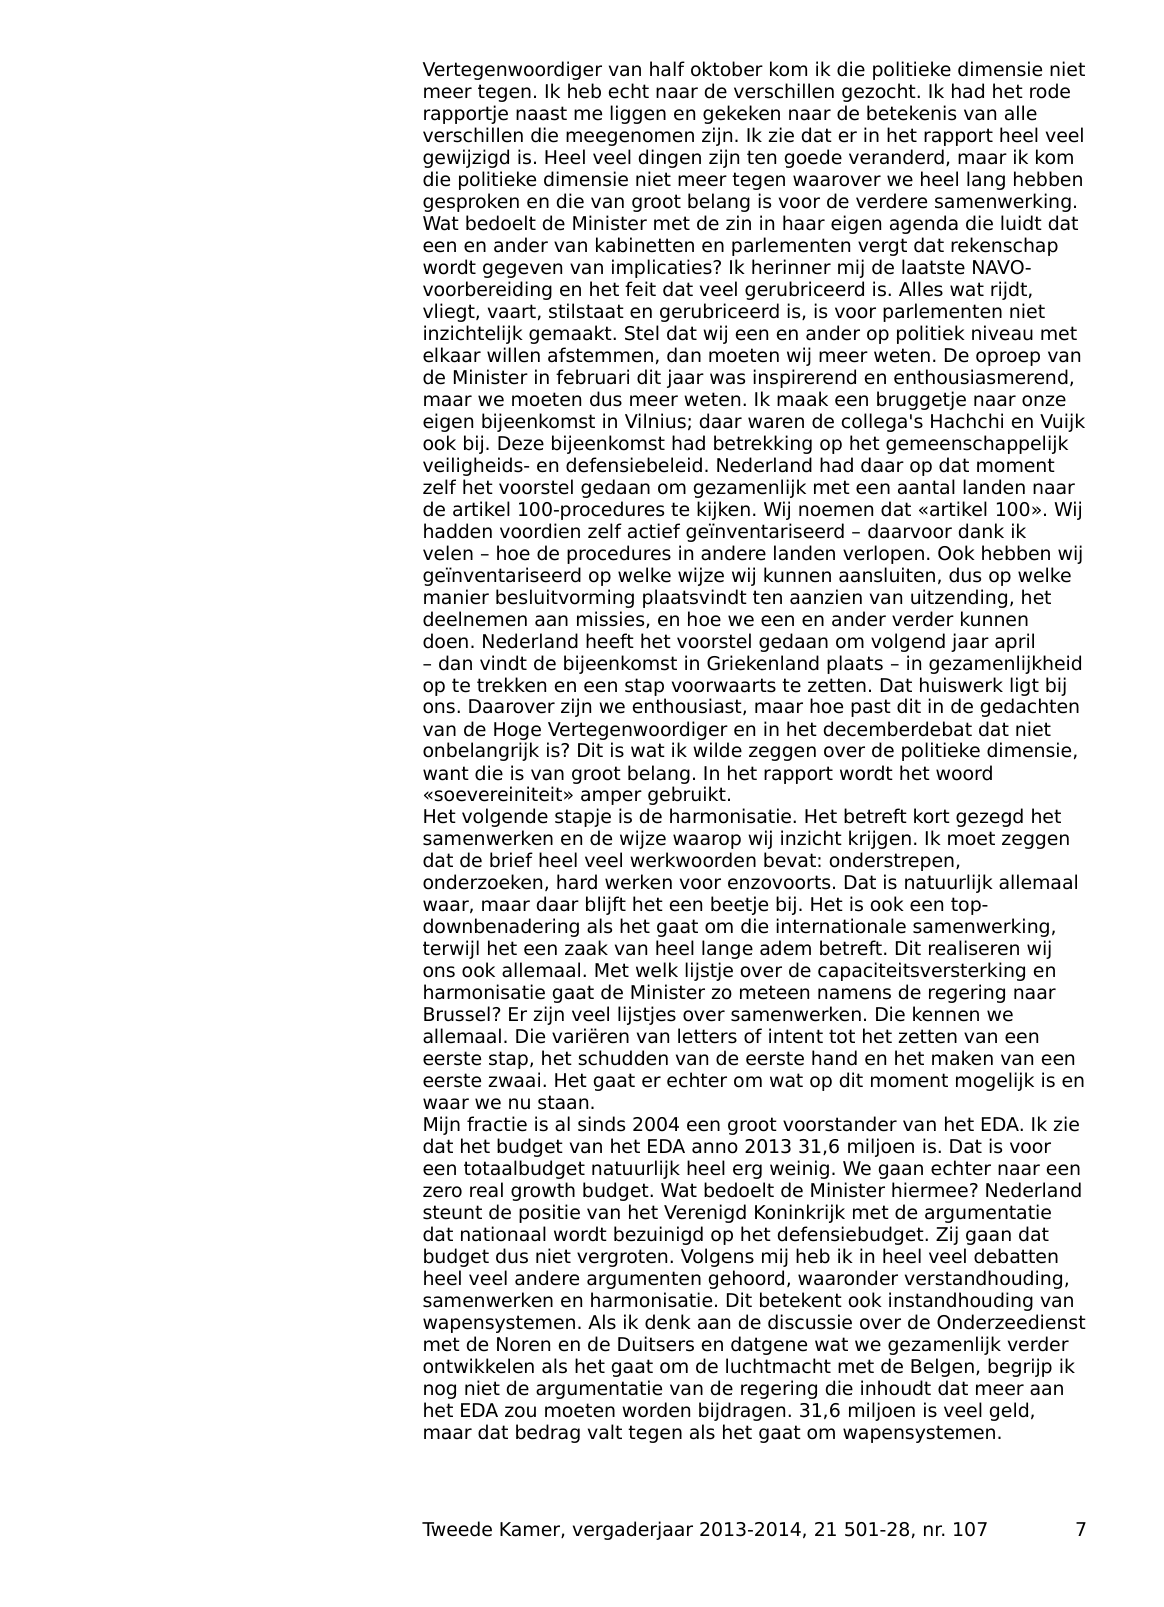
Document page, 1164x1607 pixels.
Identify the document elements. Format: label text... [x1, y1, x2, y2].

text Mijn fractie is al sinds 2004 een groot voorstander van het EDA. Ik zie dat het budget van het EDA anno 2013 31,6 miljoen is. Dat is voor een totaalbudget natuurlijk heel erg weinig. We gaan echter naar een zero real growth budget. Wat bedoelt de Minister hiermee? Nederland steunt de positie van het Verenigd Koninkrijk met de argumentatie dat nationaal wordt bezuinigd op het defensiebudget. Zij gaan dat budget dus niet vergroten. Volgens mij heb ik in heel veel debatten heel veel andere argumenten gehoord, waaronder verstandhouding, samenwerken en harmonisatie. Dit betekent ook instandhouding van wapensystemen. Als ik denk aan de discussie over de Onderzeedienst met de Noren en de Duitsers en datgene wat we gezamenlijk verder ontwikkelen als het gaat om de luchtmacht met de Belgen, begrijp ik nog niet de argumentatie van de regering die inhoudt dat meer aan het EDA zou moeten worden bijdragen. 31,6 miljoen is veel geld, maar dat bedrag valt tegen als het gaat om wapensystemen. [422, 1114, 1087, 1444]
text Vertegenwoordiger van half oktober kom ik die politieke dimensie niet meer tegen. Ik heb echt naar de verschillen gezocht. Ik had het rode rapportje naast me liggen en gekeken naar de betekenis van alle verschillen die meegenomen zijn. Ik zie dat er in het rapport heel veel gewijzigd is. Heel veel dingen zijn ten goede veranderd, maar ik kom die politieke dimensie niet meer tegen waarover we heel lang hebben gesproken en die van groot belang is voor de verdere samenwerking. Wat bedoelt de Minister met de zin in haar eigen agenda die luidt dat een en ander van kabinetten en parlementen vergt dat rekenschap wordt gegeven van implicaties? Ik herinner mij de laatste NAVO-voorbereiding en het feit dat veel gerubriceerd is. Alles wat rijdt, vliegt, vaart, stilstaat en gerubriceerd is, is voor parlementen niet inzichtelijk gemaakt. Stel dat wij een en ander op politiek niveau met elkaar willen afstemmen, dan moeten wij meer weten. De oproep van de Minister in februari dit jaar was inspirerend en enthousiasmerend, maar we moeten dus meer weten. Ik maak een bruggetje naar onze eigen bijeenkomst in Vilnius; daar waren de collega's Hachchi en Vuijk ook bij. Deze bijeenkomst had betrekking op het gemeenschappelijk veiligheids- en defensiebeleid. Nederland had daar op dat moment zelf het voorstel gedaan om gezamenlijk met een aantal landen naar de artikel 100-procedures te kijken. Wij noemen dat «artikel 100». Wij hadden voordien zelf actief geïnventariseerd – daarvoor dank ik velen – hoe de procedures in andere landen verlopen. Ook hebben wij geïnventariseerd op welke wijze wij kunnen aansluiten, dus op welke manier besluitvorming plaatsvindt ten aanzien van uitzending, het deelnemen aan missies, en hoe we een en ander verder kunnen doen. Nederland heeft het voorstel gedaan om volgend jaar april – dan vindt de bijeenkomst in Griekenland plaats – in gezamenlijkheid op te trekken en een stap voorwaarts te zetten. Dat huiswerk ligt bij ons. Daarover zijn we enthousiast, maar hoe past dit in de gedachten van de Hoge Vertegenwoordiger en in het decemberdebat dat niet onbelangrijk is? Dit is wat ik wilde zeggen over de politieke dimensie, want die is van groot belang. In het rapport wordt het woord «soevereiniteit» amper gebruikt. [422, 59, 1087, 806]
text Het volgende stapje is de harmonisatie. Het betreft kort gezegd het samenwerken en de wijze waarop wij inzicht krijgen. Ik moet zeggen dat de brief heel veel werkwoorden bevat: onderstrepen, onderzoeken, hard werken voor enzovoorts. Dat is natuurlijk allemaal waar, maar daar blijft het een beetje bij. Het is ook een top-downbenadering als het gaat om die internationale samenwerking, terwijl het een zaak van heel lange adem betreft. Dit realiseren wij ons ook allemaal. Met welk lijstje over de capaciteitsversterking en harmonisatie gaat de Minister zo meteen namens de regering naar Brussel? Er zijn veel lijstjes over samenwerken. Die kennen we allemaal. Die variëren van letters of intent tot het zetten van een eerste stap, het schudden van de eerste hand en het maken van een eerste zwaai. Het gaat er echter om wat op dit moment mogelijk is en waar we nu staan. [422, 806, 1087, 1114]
